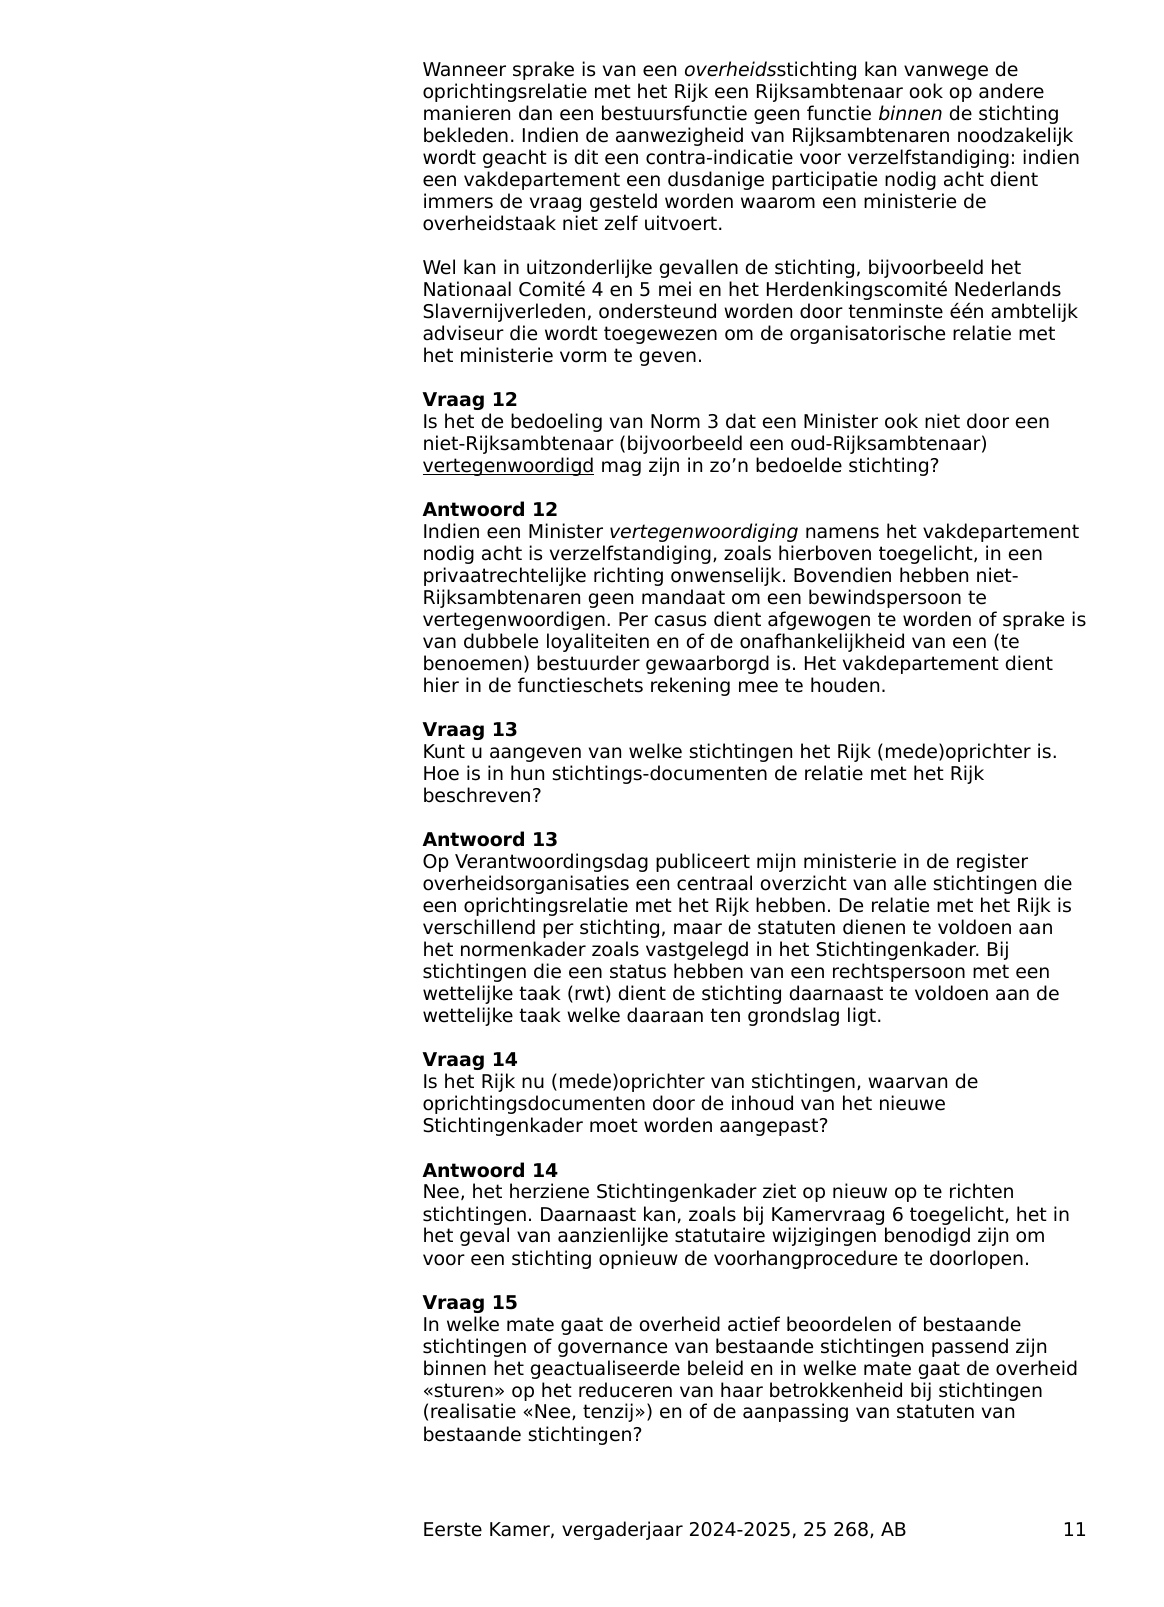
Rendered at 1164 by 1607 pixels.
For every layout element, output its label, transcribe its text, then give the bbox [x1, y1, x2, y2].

text Vraag 15 [422, 1292, 1087, 1313]
text Indien een Minister vertegenwoordiging namens het vakdepartement nodig acht is verzelfstandiging, zoals hierboven toegelicht, in een privaatrechtelijke richting onwenselijk. Bovendien hebben niet-Rijksambtenaren geen mandaat om een bewindspersoon te vertegenwoordigen. Per casus dient afgewogen te worden of sprake is van dubbele loyaliteiten en of de onafhankelijkheid van een (te benoemen) bestuurder gewaarborgd is. Het vakdepartement dient hier in de functieschets rekening mee te houden. [422, 521, 1087, 697]
text Vraag 14 [422, 1049, 1087, 1071]
text Is het Rijk nu (mede)oprichter van stichtingen, waarvan de oprichtingsdocumenten door de inhoud van het nieuwe Stichtingenkader moet worden aangepast? [422, 1071, 1087, 1137]
text Antwoord 13 [422, 829, 1087, 851]
text Is het de bedoeling van Norm 3 dat een Minister ook niet door een niet-Rijksambtenaar (bijvoorbeeld een oud-Rijksambtenaar) vertegenwoordigd mag zijn in zo’n bedoelde stichting? [422, 411, 1087, 477]
text Antwoord 14 [422, 1159, 1087, 1181]
text Op Verantwoordingsdag publiceert mijn ministerie in de register overheidsorganisaties een centraal overzicht van alle stichtingen die een oprichtingsrelatie met het Rijk hebben. De relatie met het Rijk is verschillend per stichting, maar de statuten dienen te voldoen aan het normenkader zoals vastgelegd in het Stichtingenkader. Bij stichtingen die een status hebben van een rechtspersoon met een wettelijke taak (rwt) dient de stichting daarnaast te voldoen aan de wettelijke taak welke daaraan ten grondslag ligt. [422, 851, 1087, 1027]
text Vraag 13 [422, 719, 1087, 741]
text Wanneer sprake is van een overheidsstichting kan vanwege de oprichtingsrelatie met het Rijk een Rijksambtenaar ook op andere manieren dan een bestuursfunctie geen functie binnen de stichting bekleden. Indien de aanwezigheid van Rijksambtenaren noodzakelijk wordt geacht is dit een contra-indicatie voor verzelfstandiging: indien een vakdepartement een dusdanige participatie nodig acht dient immers de vraag gesteld worden waarom een ministerie de overheidstaak niet zelf uitvoert. [422, 59, 1087, 235]
text In welke mate gaat de overheid actief beoordelen of bestaande stichtingen of governance van bestaande stichtingen passend zijn binnen het geactualiseerde beleid en in welke mate gaat de overheid «sturen» op het reduceren van haar betrokkenheid bij stichtingen (realisatie «Nee, tenzij») en of de aanpassing van statuten van bestaande stichtingen? [422, 1313, 1087, 1445]
text Wel kan in uitzonderlijke gevallen de stichting, bijvoorbeeld het Nationaal Comité 4 en 5 mei en het Herdenkingscomité Nederlands Slavernijverleden, ondersteund worden door tenminste één ambtelijk adviseur die wordt toegewezen om de organisatorische relatie met het ministerie vorm te geven. [422, 257, 1087, 367]
text Nee, het herziene Stichtingenkader ziet op nieuw op te richten stichtingen. Daarnaast kan, zoals bij Kamervraag 6 toegelicht, het in het geval van aanzienlijke statutaire wijzigingen benodigd zijn om voor een stichting opnieuw de voorhangprocedure te doorlopen. [422, 1181, 1087, 1269]
text Kunt u aangeven van welke stichtingen het Rijk (mede)oprichter is. Hoe is in hun stichtings-documenten de relatie met het Rijk beschreven? [422, 741, 1087, 807]
text Antwoord 12 [422, 499, 1087, 521]
text Vraag 12 [422, 389, 1087, 411]
